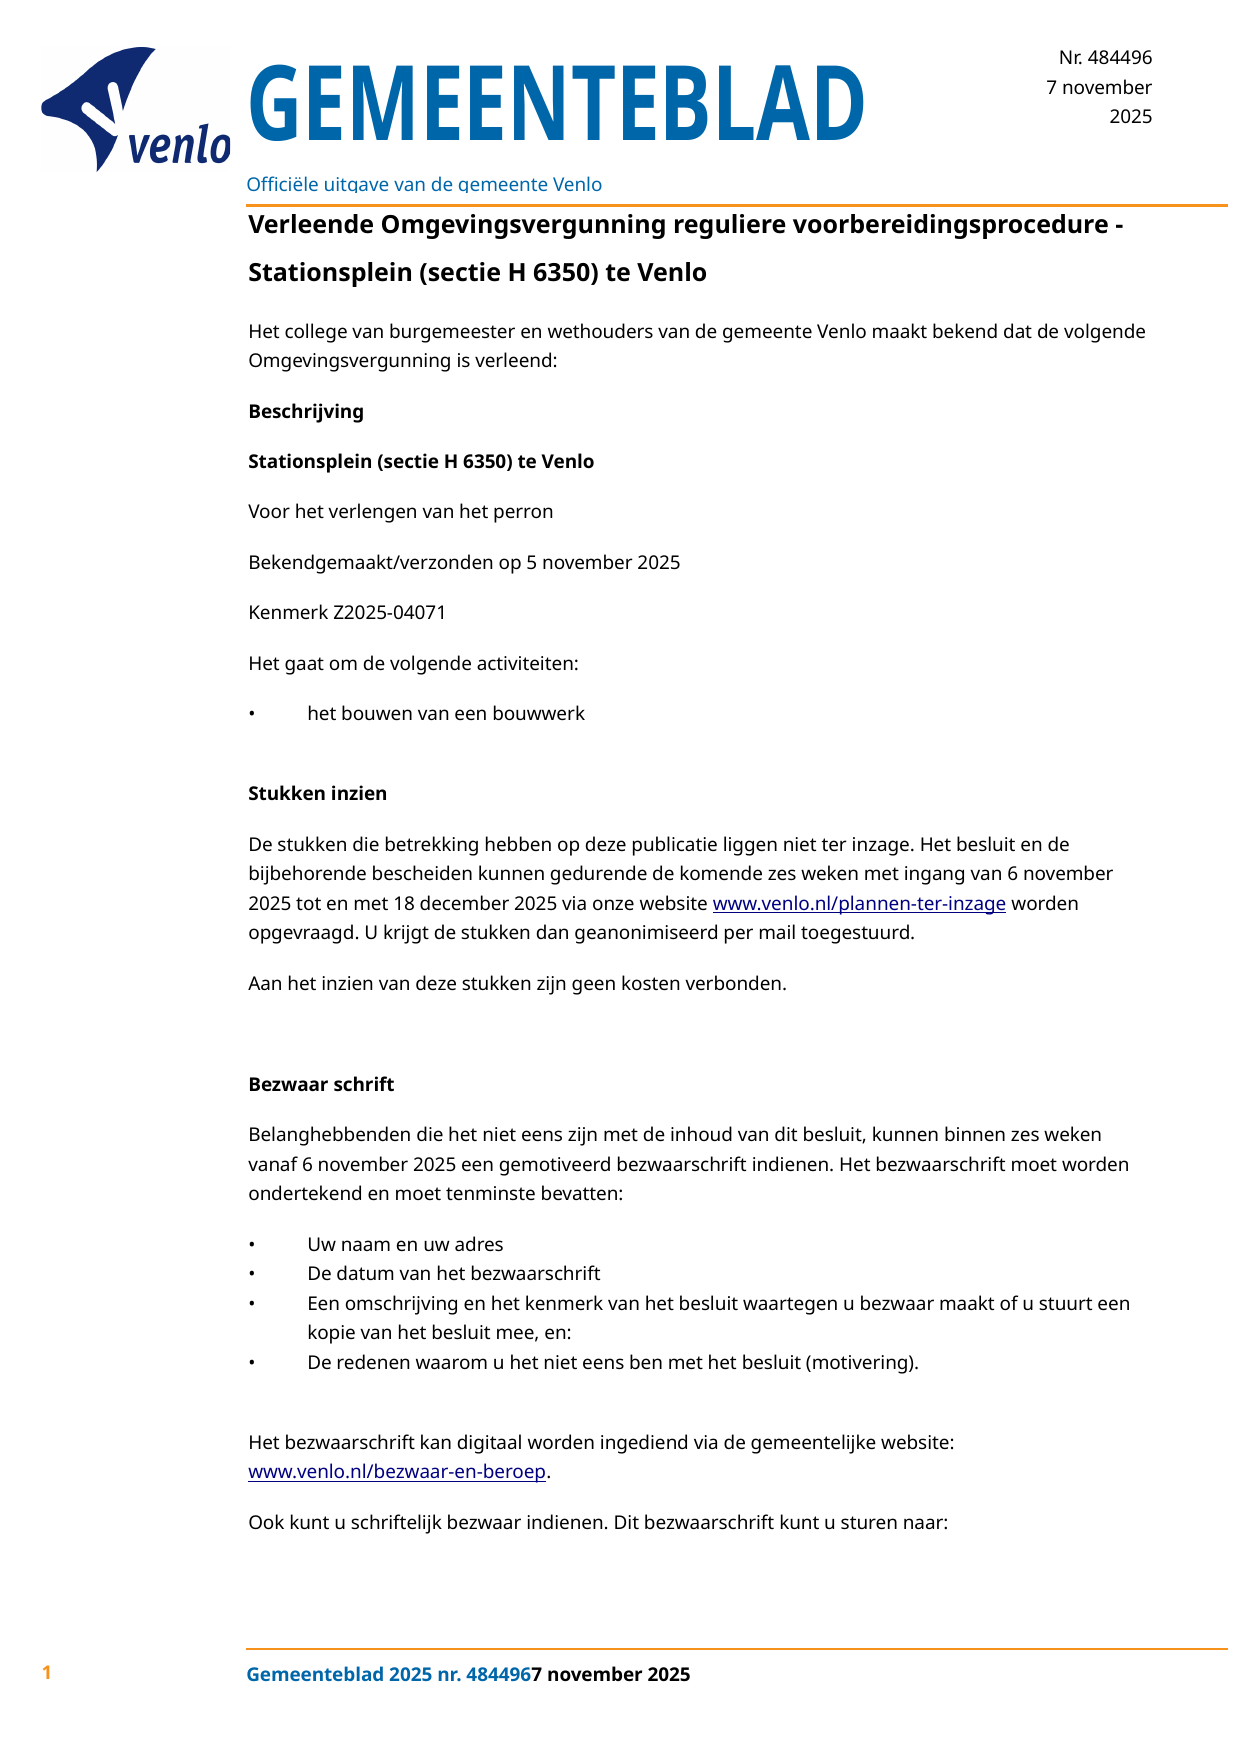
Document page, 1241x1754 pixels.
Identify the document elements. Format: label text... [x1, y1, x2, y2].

text Het gaat om de volgende activiteiten: [248, 650, 1152, 676]
list De redenen waarom u het niet eens ben met het besluit (motivering). [248, 1349, 1152, 1375]
text Bezwaar schrift [248, 1071, 1152, 1097]
text Aan het inzien van deze stukken zijn geen kosten verbonden. [248, 970, 1152, 996]
text Ook kunt u schriftelijk bezwaar indienen. Dit bezwaarschrift kunt u sturen naar: [248, 1509, 1152, 1535]
text Het college van burgemeester en wethouders van de gemeente Venlo maakt bekend dat de volgende Omgevingsvergunning is verleend: [248, 318, 1152, 373]
list De datum van het bezwaarschrift [248, 1260, 1152, 1286]
text Het bezwaarschrift kan digitaal worden ingediend via de gemeentelijke website: www.venlo.nl/bezwaar-en-beroep. [248, 1429, 1152, 1484]
text Beschrijving [248, 398, 1152, 424]
picture [41, 47, 231, 172]
text De stukken die betrekking hebben op deze publicatie liggen niet ter inzage. Het besluit en de bijbehorende bescheiden kunnen gedurende de komende zes weken met ingang van 6 november 2025 tot en met 18 december 2025 via onze website www.venlo.nl/plannen-ter-inzage worden opgevraagd. U krijgt de stukken dan geanonimiseerd per mail toegestuurd. [248, 831, 1152, 945]
text Verleende Omgevingsvergunning reguliere voorbereidingsprocedure - Stationsplein (sectie H 6350) te Venlo [248, 207, 1152, 288]
text Voor het verlengen van het perron [248, 499, 1152, 524]
list Uw naam en uw adres [248, 1231, 1152, 1257]
text Stationsplein (sectie H 6350) te Venlo [248, 448, 1152, 474]
text Bekendgemaakt/verzonden op 5 november 2025 [248, 549, 1152, 575]
list het bouwen van een bouwwerk [248, 700, 1152, 726]
text Belanghebbenden die het niet eens zijn met de inhoud van dit besluit, kunnen binnen zes weken vanaf 6 november 2025 een gemotiveerd bezwaarschrift indienen. Het bezwaarschrift moet worden ondertekend en moet tenminste bevatten: [248, 1121, 1152, 1206]
text Kenmerk Z2025-04071 [248, 599, 1152, 625]
text Stukken inzien [248, 780, 1152, 806]
list Een omschrijving en het kenmerk van het besluit waartegen u bezwaar maakt of u stuurt een kopie van het besluit mee, en: [248, 1290, 1152, 1345]
